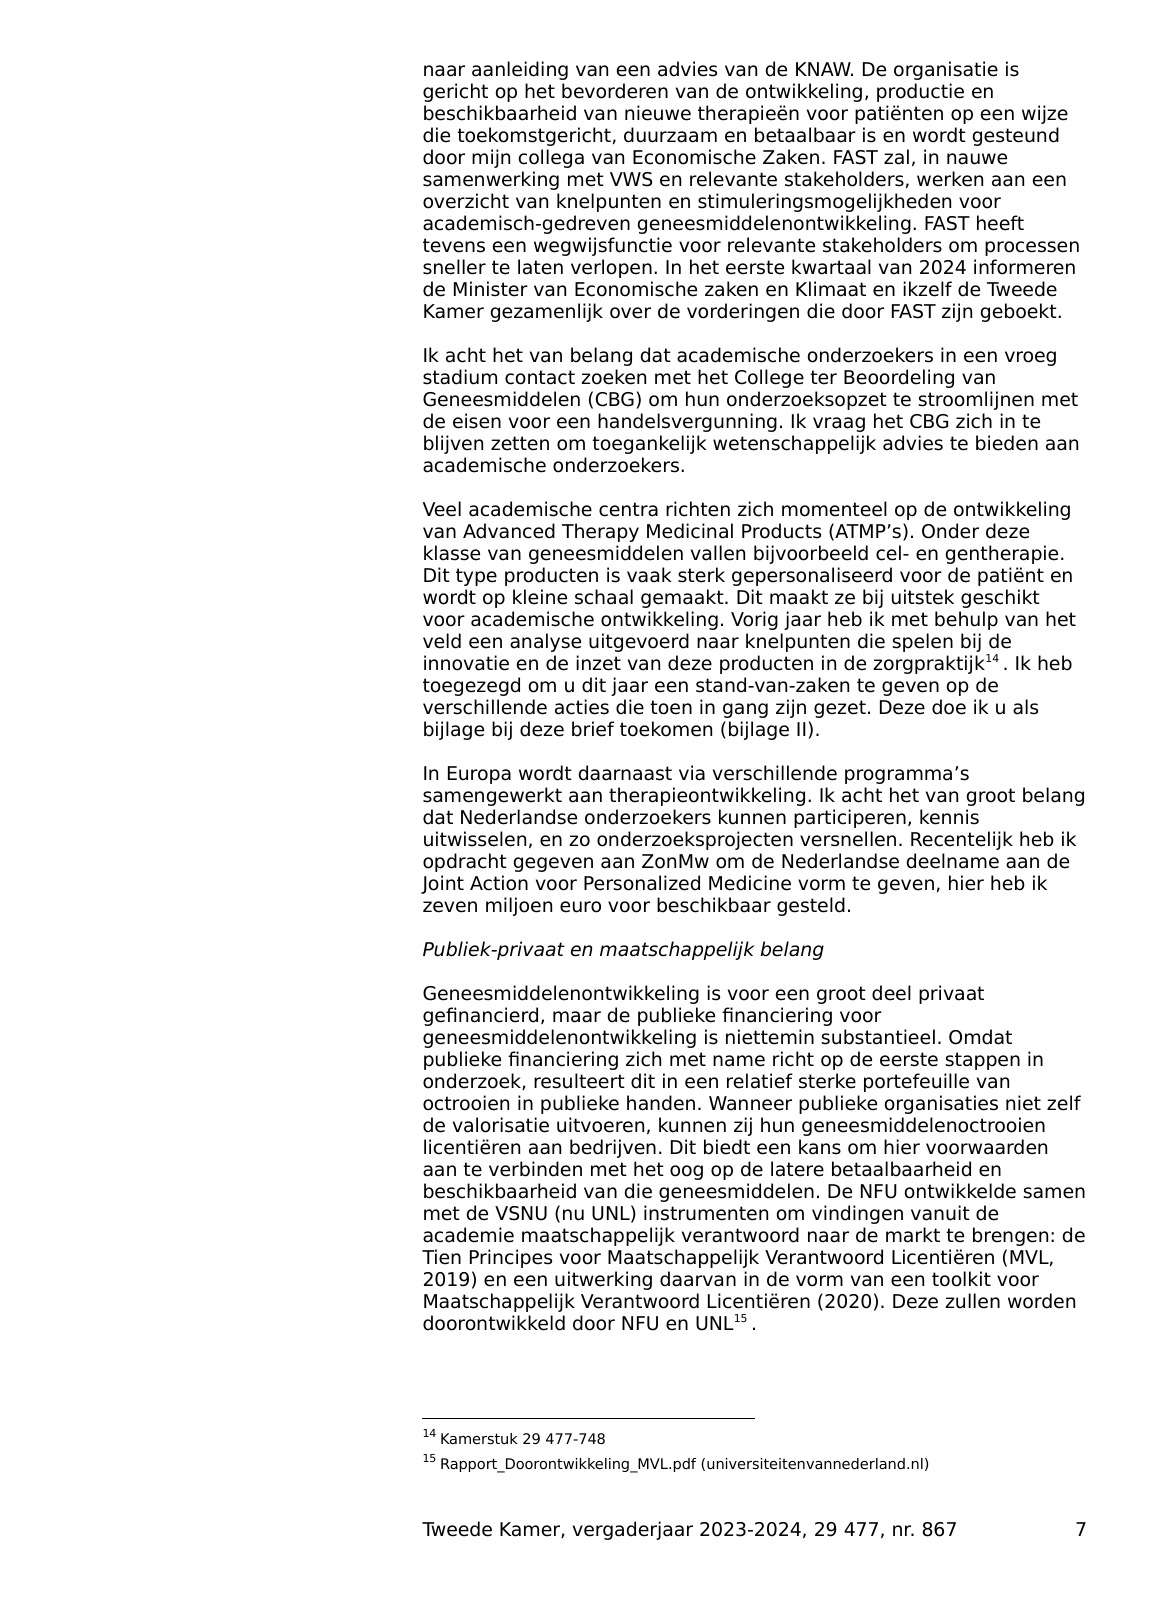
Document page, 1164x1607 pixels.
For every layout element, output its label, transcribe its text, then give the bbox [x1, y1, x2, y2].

text Veel academische centra richten zich momenteel op de ontwikkeling van Advanced Therapy Medicinal Products (ATMP’s). Onder deze klasse van geneesmiddelen vallen bijvoorbeeld cel- en gentherapie. Dit type producten is vaak sterk gepersonaliseerd voor de patiënt en wordt op kleine schaal gemaakt. Dit maakt ze bij uitstek geschikt voor academische ontwikkeling. Vorig jaar heb ik met behulp van het veld een analyse uitgevoerd naar knelpunten die spelen bij de innovatie en de inzet van deze producten in de zorgpraktijk. Ik heb toegezegd om u dit jaar een stand-van-zaken te geven op de verschillende acties die toen in gang zijn gezet. Deze doe ik u als bijlage bij deze brief toekomen (bijlage II). [422, 499, 1087, 741]
text In Europa wordt daarnaast via verschillende programma’s samengewerkt aan therapieontwikkeling. Ik acht het van groot belang dat Nederlandse onderzoekers kunnen participeren, kennis uitwisselen, en zo onderzoeksprojecten versnellen. Recentelijk heb ik opdracht gegeven aan ZonMw om de Nederlandse deelname aan de Joint Action voor Personalized Medicine vorm te geven, hier heb ik zeven miljoen euro voor beschikbaar gesteld. [422, 763, 1087, 917]
text naar aanleiding van een advies van de KNAW. De organisatie is gericht op het bevorderen van de ontwikkeling, productie en beschikbaarheid van nieuwe therapieën voor patiënten op een wijze die toekomstgericht, duurzaam en betaalbaar is en wordt gesteund door mijn collega van Economische Zaken. FAST zal, in nauwe samenwerking met VWS en relevante stakeholders, werken aan een overzicht van knelpunten en stimuleringsmogelijkheden voor academisch-gedreven geneesmiddelenontwikkeling. FAST heeft tevens een wegwijsfunctie voor relevante stakeholders om processen sneller te laten verlopen. In het eerste kwartaal van 2024 informeren de Minister van Economische zaken en Klimaat en ikzelf de Tweede Kamer gezamenlijk over de vorderingen die door FAST zijn geboekt. [422, 59, 1087, 323]
text Geneesmiddelenontwikkeling is voor een groot deel privaat gefinancierd, maar de publieke financiering voor geneesmiddelenontwikkeling is niettemin substantieel. Omdat publieke financiering zich met name richt op de eerste stappen in onderzoek, resulteert dit in een relatief sterke portefeuille van octrooien in publieke handen. Wanneer publieke organisaties niet zelf de valorisatie uitvoeren, kunnen zij hun geneesmiddelenoctrooien licentiëren aan bedrijven. Dit biedt een kans om hier voorwaarden aan te verbinden met het oog op de latere betaalbaarheid en beschikbaarheid van die geneesmiddelen. De NFU ontwikkelde samen met de VSNU (nu UNL) instrumenten om vindingen vanuit de academie maatschappelijk verantwoord naar de markt te brengen: de Tien Principes voor Maatschappelijk Verantwoord Licentiëren (MVL, 2019) en een uitwerking daarvan in de vorm van een toolkit voor Maatschappelijk Verantwoord Licentiëren (2020). Deze zullen worden doorontwikkeld door NFU en UNL. [422, 983, 1087, 1335]
text Kamerstuk 29 477-748 [422, 1427, 1087, 1449]
text Ik acht het van belang dat academische onderzoekers in een vroeg stadium contact zoeken met het College ter Beoordeling van Geneesmiddelen (CBG) om hun onderzoeksopzet te stroomlijnen met de eisen voor een handelsvergunning. Ik vraag het CBG zich in te blijven zetten om toegankelijk wetenschappelijk advies te bieden aan academische onderzoekers. [422, 345, 1087, 477]
text Rapport_Doorontwikkeling_MVL.pdf (universiteitenvannederland.nl) [422, 1452, 1087, 1474]
subtitle Publiek-privaat en maatschappelijk belang [422, 939, 1087, 961]
